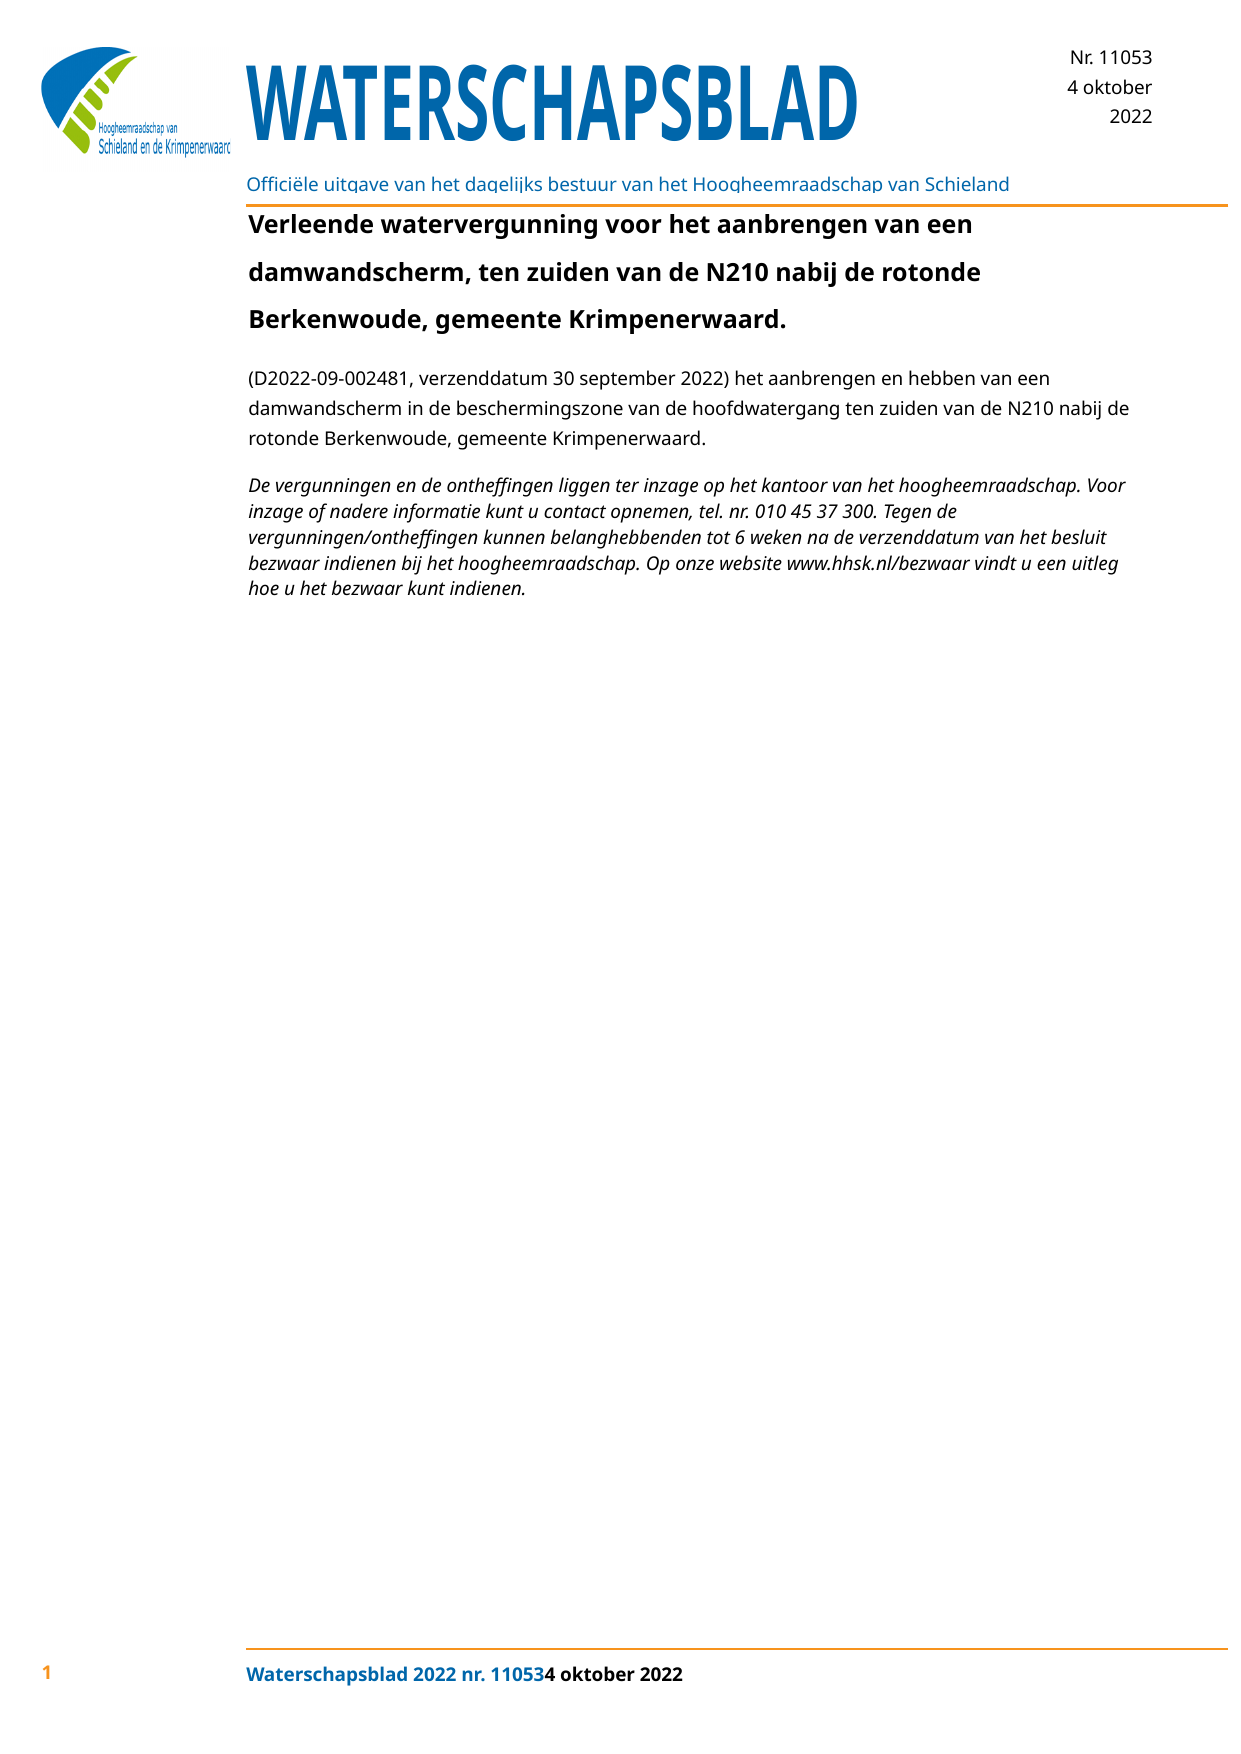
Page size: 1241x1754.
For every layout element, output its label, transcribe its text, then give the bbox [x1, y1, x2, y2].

text De vergunningen en de ontheffingen liggen ter inzage op het kantoor van het hoogheemraadschap. Voor inzage of nadere informatie kunt u contact opnemen, tel. nr. 010 45 37 300. Tegen de vergunningen/ontheffingen kunnen belanghebbenden tot 6 weken na de verzenddatum van het besluit bezwaar indienen bij het hoogheemraadschap. Op onze website www.hhsk.nl/bezwaar vindt u een uitleg hoe u het bezwaar kunt indienen. [248, 472, 1152, 601]
picture [41, 47, 231, 172]
text (D2022-09-002481, verzenddatum 30 september 2022) het aanbrengen en hebben van een damwandscherm in de beschermingszone van de hoofdwatergang ten zuiden van de N210 nabij de rotonde Berkenwoude, gemeente Krimpenerwaard. [248, 366, 1152, 450]
text Verleende watervergunning voor het aanbrengen van een damwandscherm, ten zuiden van de N210 nabij de rotonde Berkenwoude, gemeente Krimpenerwaard. [248, 207, 1152, 336]
